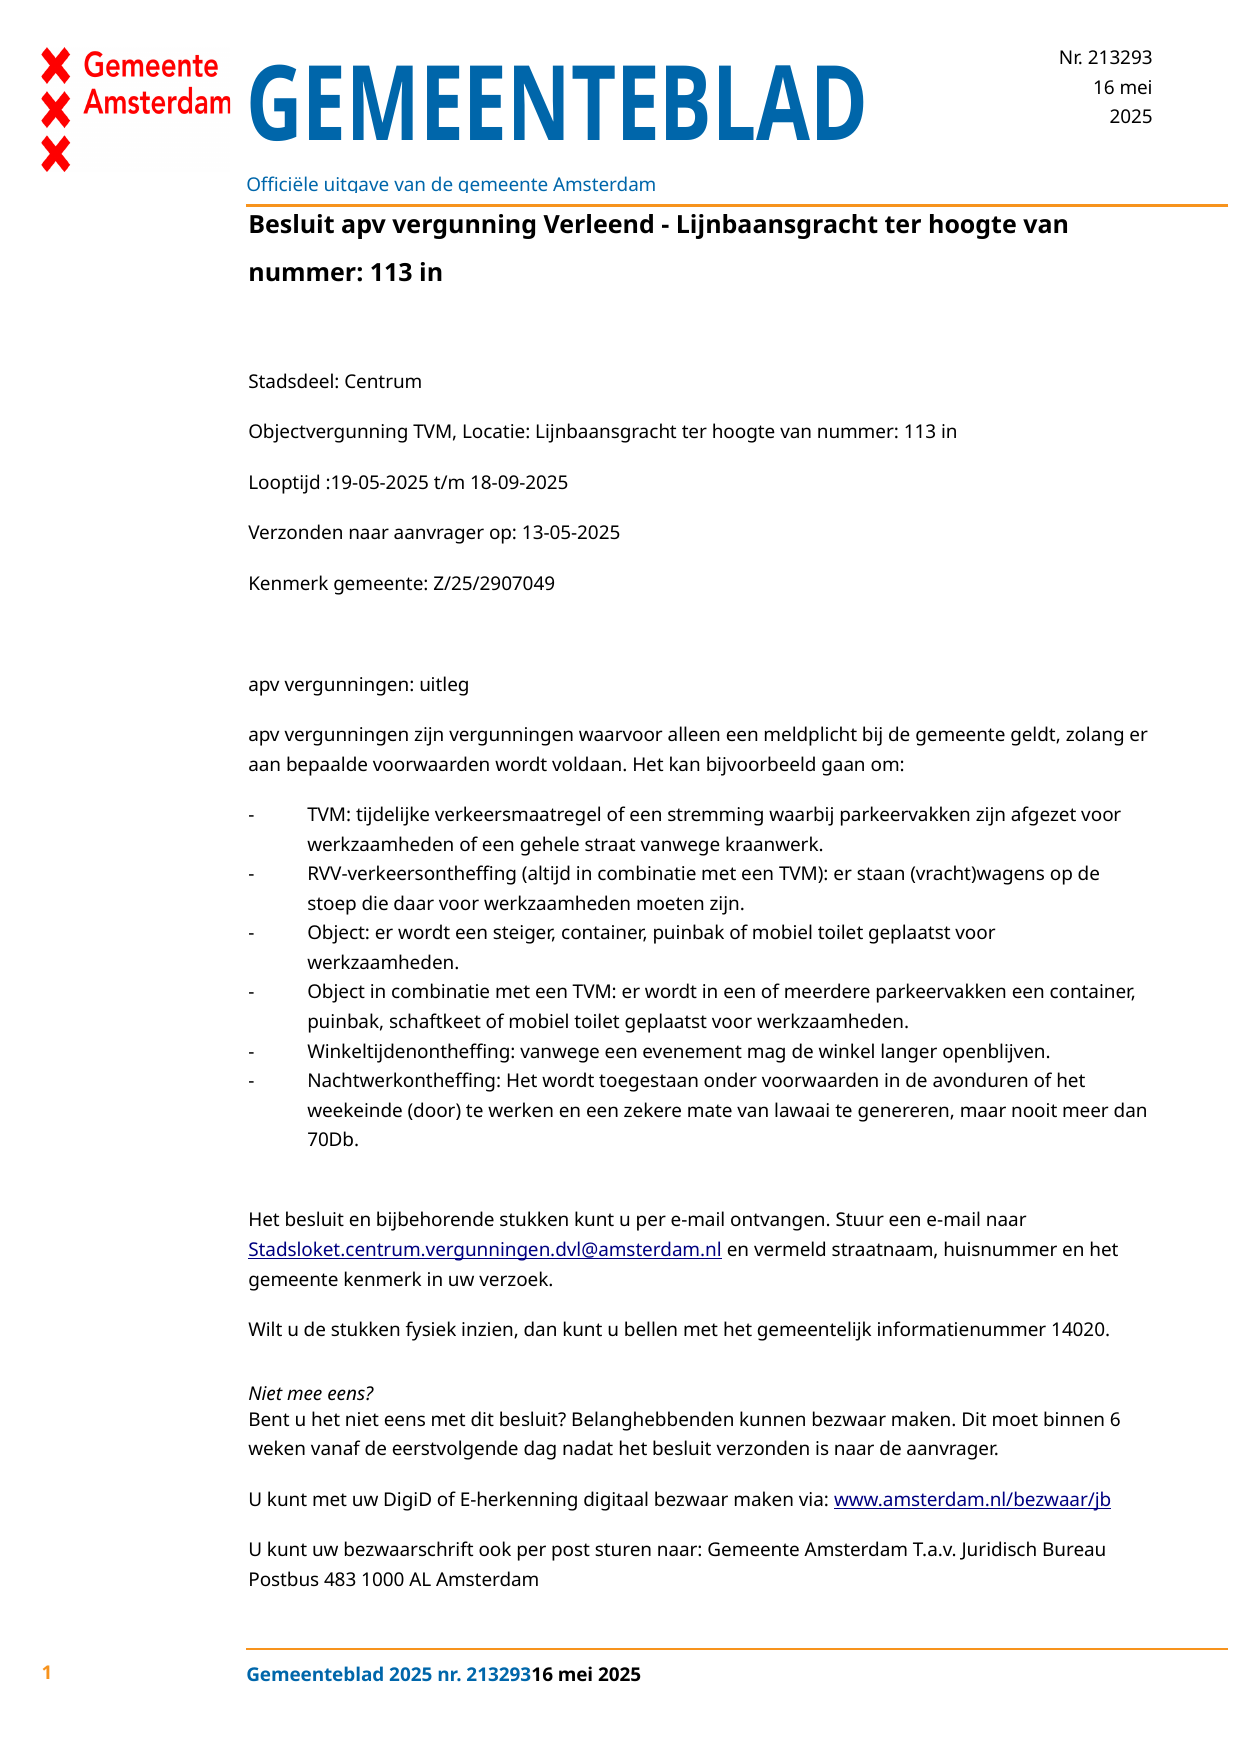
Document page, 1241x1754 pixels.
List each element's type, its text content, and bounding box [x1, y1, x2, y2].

list TVM: tijdelijke verkeersmaatregel of een stremming waarbij parkeervakken zijn afgezet voor werkzaamheden of een gehele straat vanwege kraanwerk. [248, 801, 1152, 857]
text U kunt met uw DigiD of E-herkenning digitaal bezwaar maken via: www.amsterdam.nl/bezwaar/jb [248, 1486, 1152, 1512]
text apv vergunningen: uitleg [248, 671, 1152, 697]
text Looptijd :19-05-2025 t/m 18-09-2025 [248, 469, 1152, 495]
text Wilt u de stukken fysiek inzien, dan kunt u bellen met het gemeentelijk informatienummer 14020. [248, 1316, 1152, 1342]
text Het besluit en bijbehorende stukken kunt u per e-mail ontvangen. Stuur een e-mail naar Stadsloket.centrum.vergunningen.dvl@amsterdam.nl en vermeld straatnaam, huisnummer en het gemeente kenmerk in uw verzoek. [248, 1207, 1152, 1292]
text Stadsdeel: Centrum [248, 368, 1152, 394]
text Verzonden naar aanvrager op: 13-05-2025 [248, 519, 1152, 545]
text Objectvergunning TVM, Locatie: Lijnbaansgracht ter hoogte van nummer: 113 in [248, 419, 1152, 444]
list Winkeltijdenontheffing: vanwege een evenement mag de winkel langer openblijven. [248, 1038, 1152, 1064]
list RVV-verkeersontheffing (altijd in combinatie met een TVM): er staan (vracht)wagens op de stoep die daar voor werkzaamheden moeten zijn. [248, 860, 1152, 916]
text Bent u het niet eens met dit besluit? Belanghebbenden kunnen bezwaar maken. Dit moet binnen 6 weken vanaf de eerstvolgende dag nadat het besluit verzonden is naar de aanvrager. [248, 1406, 1152, 1461]
text U kunt uw bezwaarschrift ook per post sturen naar: Gemeente Amsterdam T.a.v. Juridisch Bureau Postbus 483 1000 AL Amsterdam [248, 1536, 1152, 1592]
list Object: er wordt een steiger, container, puinbak of mobiel toilet geplaatst voor werkzaamheden. [248, 919, 1152, 975]
picture [41, 47, 231, 172]
text apv vergunningen zijn vergunningen waarvoor alleen een meldplicht bij de gemeente geldt, zolang er aan bepaalde voorwaarden wordt voldaan. Het kan bijvoorbeeld gaan om: [248, 721, 1152, 777]
text Kenmerk gemeente: Z/25/2907049 [248, 570, 1152, 596]
list Nachtwerkontheffing: Het wordt toegestaan onder voorwaarden in de avonduren of het weekeinde (door) te werken en een zekere mate van lawaai te genereren, maar nooit meer dan 70Db. [248, 1067, 1152, 1152]
list Object in combinatie met een TVM: er wordt in een of meerdere parkeervakken een container, puinbak, schaftkeet of mobiel toilet geplaatst voor werkzaamheden. [248, 979, 1152, 1034]
text Besluit apv vergunning Verleend - Lijnbaansgracht ter hoogte van nummer: 113 in [248, 207, 1152, 288]
text Niet mee eens? [248, 1380, 1152, 1406]
